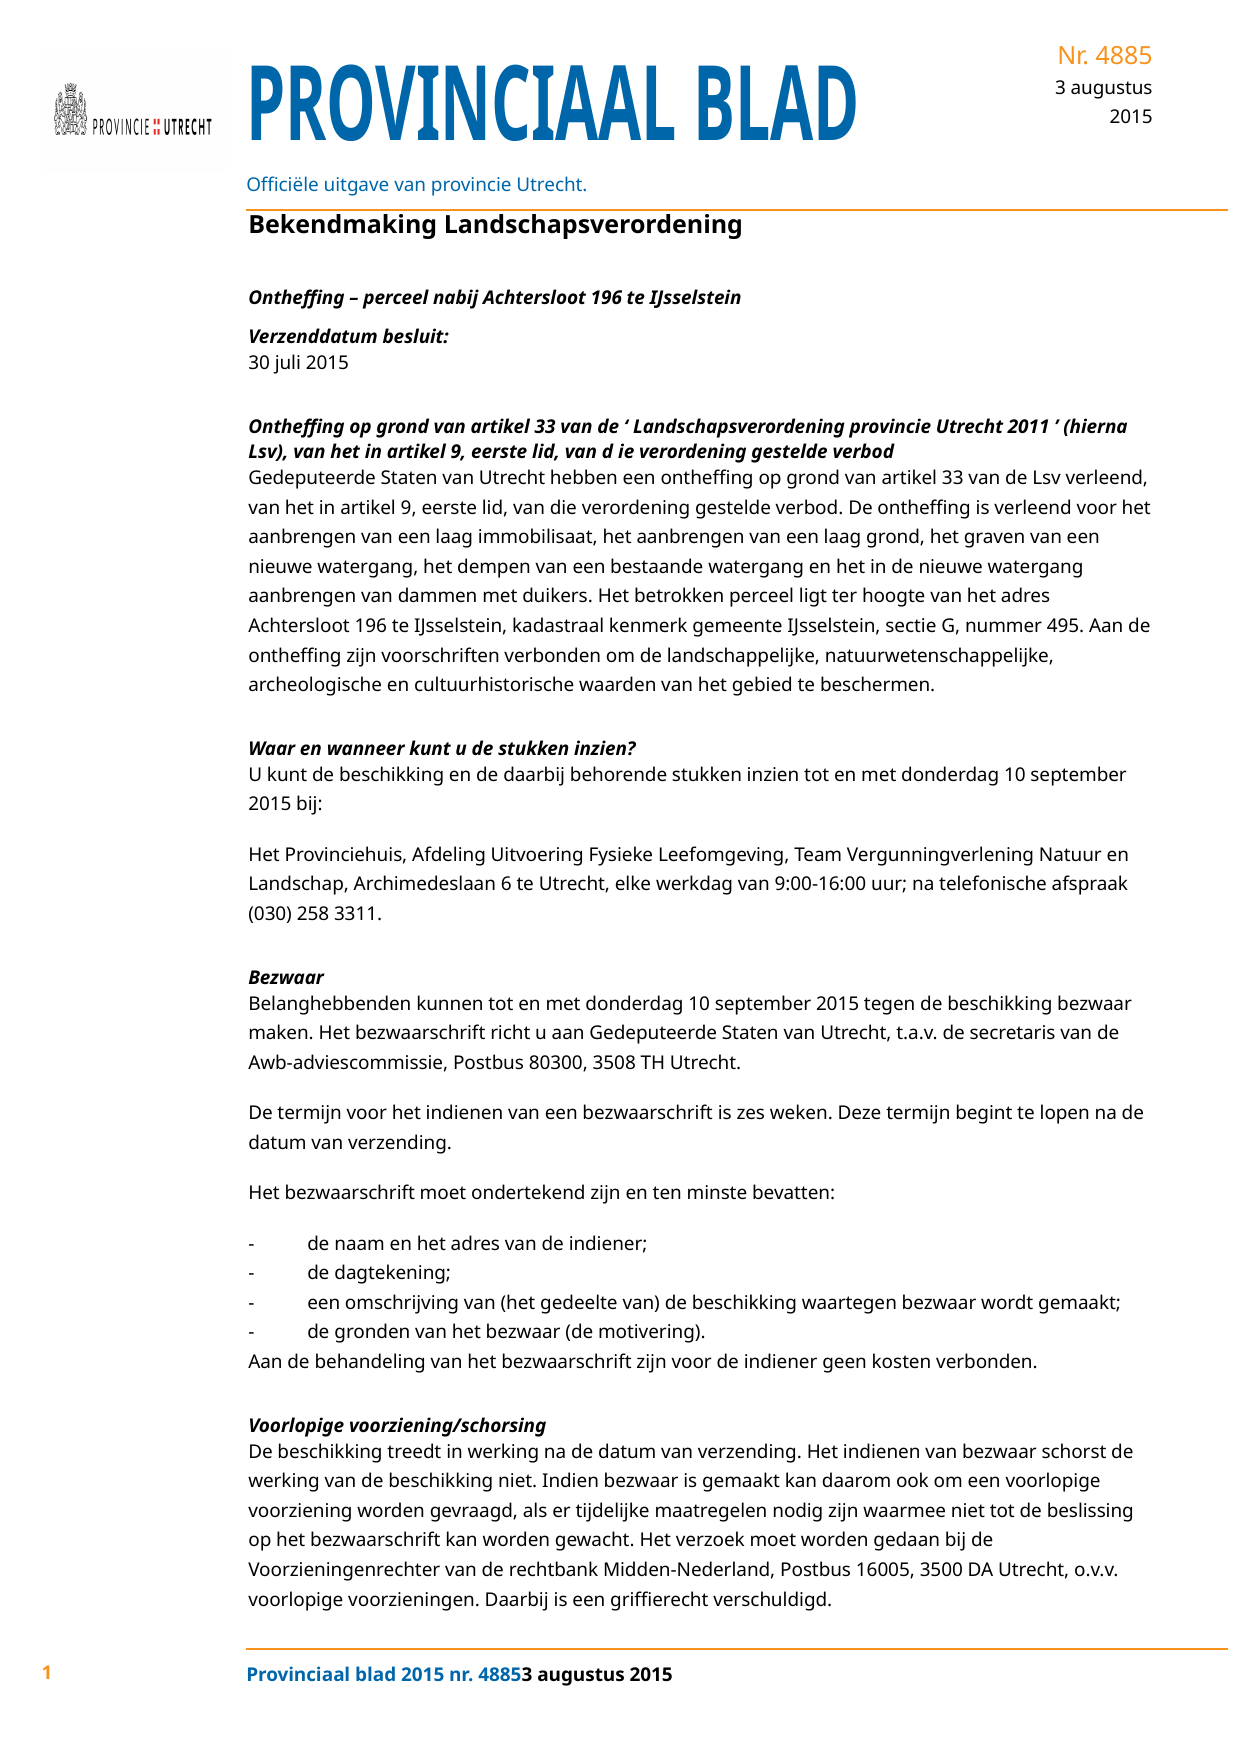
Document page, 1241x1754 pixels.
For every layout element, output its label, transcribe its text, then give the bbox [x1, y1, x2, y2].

text Belanghebbenden kunnen tot en met donderdag 10 september 2015 tegen de beschikking bezwaar maken. Het bezwaarschrift richt u aan Gedeputeerde Staten van Utrecht, t.a.v. de secretaris van de Awb-adviescommissie, Postbus 80300, 3508 TH Utrecht. [248, 990, 1152, 1075]
text De termijn voor het indienen van een bezwaarschrift is zes weken. Deze termijn begint te lopen na de datum van verzending. [248, 1099, 1152, 1155]
text Bezwaar [248, 964, 1152, 990]
list de dagtekening; [248, 1259, 1152, 1285]
text Voorlopige voorziening/schorsing [248, 1412, 1152, 1438]
text Bekendmaking Landschapsverordening [248, 211, 1152, 241]
text 30 juli 2015 [248, 349, 1152, 374]
list een omschrijving van (het gedeelte van) de beschikking waartegen bezwaar wordt gemaakt; [248, 1289, 1152, 1315]
text Het Provinciehuis, Afdeling Uitvoering Fysieke Leefomgeving, Team Vergunningverlening Natuur en Landschap, Archimedeslaan 6 te Utrecht, elke werkdag van 9:00-16:00 uur; na telefonische afspraak (030) 258 3311. [248, 841, 1152, 926]
text Ontheffing – perceel nabij Achtersloot 196 te IJsselstein [248, 284, 1152, 309]
text Waar en wanneer kunt u de stukken inzien? [248, 735, 1152, 761]
text U kunt de beschikking en de daarbij behorende stukken inzien tot en met donderdag 10 september 2015 bij: [248, 761, 1152, 816]
picture [41, 47, 231, 172]
text De beschikking treedt in werking na de datum van verzending. Het indienen van bezwaar schorst de werking van de beschikking niet. Indien bezwaar is gemaakt kan daarom ook om een voorlopige voorziening worden gevraagd, als er tijdelijke maatregelen nodig zijn waarmee niet tot de beslissing op het bezwaarschrift kan worden gewacht. Het verzoek moet worden gedaan bij de Voorzieningenrechter van de rechtbank Midden-Nederland, Postbus 16005, 3500 DA Utrecht, o.v.v. voorlopige voorzieningen. Daarbij is een griffierecht verschuldigd. [248, 1438, 1152, 1612]
text Verzenddatum besluit: [248, 323, 1152, 349]
list de gronden van het bezwaar (de motivering). [248, 1319, 1152, 1344]
text Ontheffing op grond van artikel 33 van de ‘ Landschapsverordening provincie Utrecht 2011 ’ (hierna Lsv), van het in artikel 9, eerste lid, van d ie verordening gestelde verbod [248, 413, 1152, 464]
text Het bezwaarschrift moet ondertekend zijn en ten minste bevatten: [248, 1179, 1152, 1205]
text Aan de behandeling van het bezwaarschrift zijn voor de indiener geen kosten verbonden. [248, 1348, 1152, 1374]
text Gedeputeerde Staten van Utrecht hebben een ontheffing op grond van artikel 33 van de Lsv verleend, van het in artikel 9, eerste lid, van die verordening gestelde verbod. De ontheffing is verleend voor het aanbrengen van een laag immobilisaat, het aanbrengen van een laag grond, het graven van een nieuwe watergang, het dempen van een bestaande watergang en het in de nieuwe watergang aanbrengen van dammen met duikers. Het betrokken perceel ligt ter hoogte van het adres Achtersloot 196 te IJsselstein, kadastraal kenmerk gemeente IJsselstein, sectie G, nummer 495. Aan de ontheffing zijn voorschriften verbonden om de landschappelijke, natuurwetenschappelijke, archeologische en cultuurhistorische waarden van het gebied te beschermen. [248, 464, 1152, 697]
list de naam en het adres van de indiener; [248, 1230, 1152, 1256]
